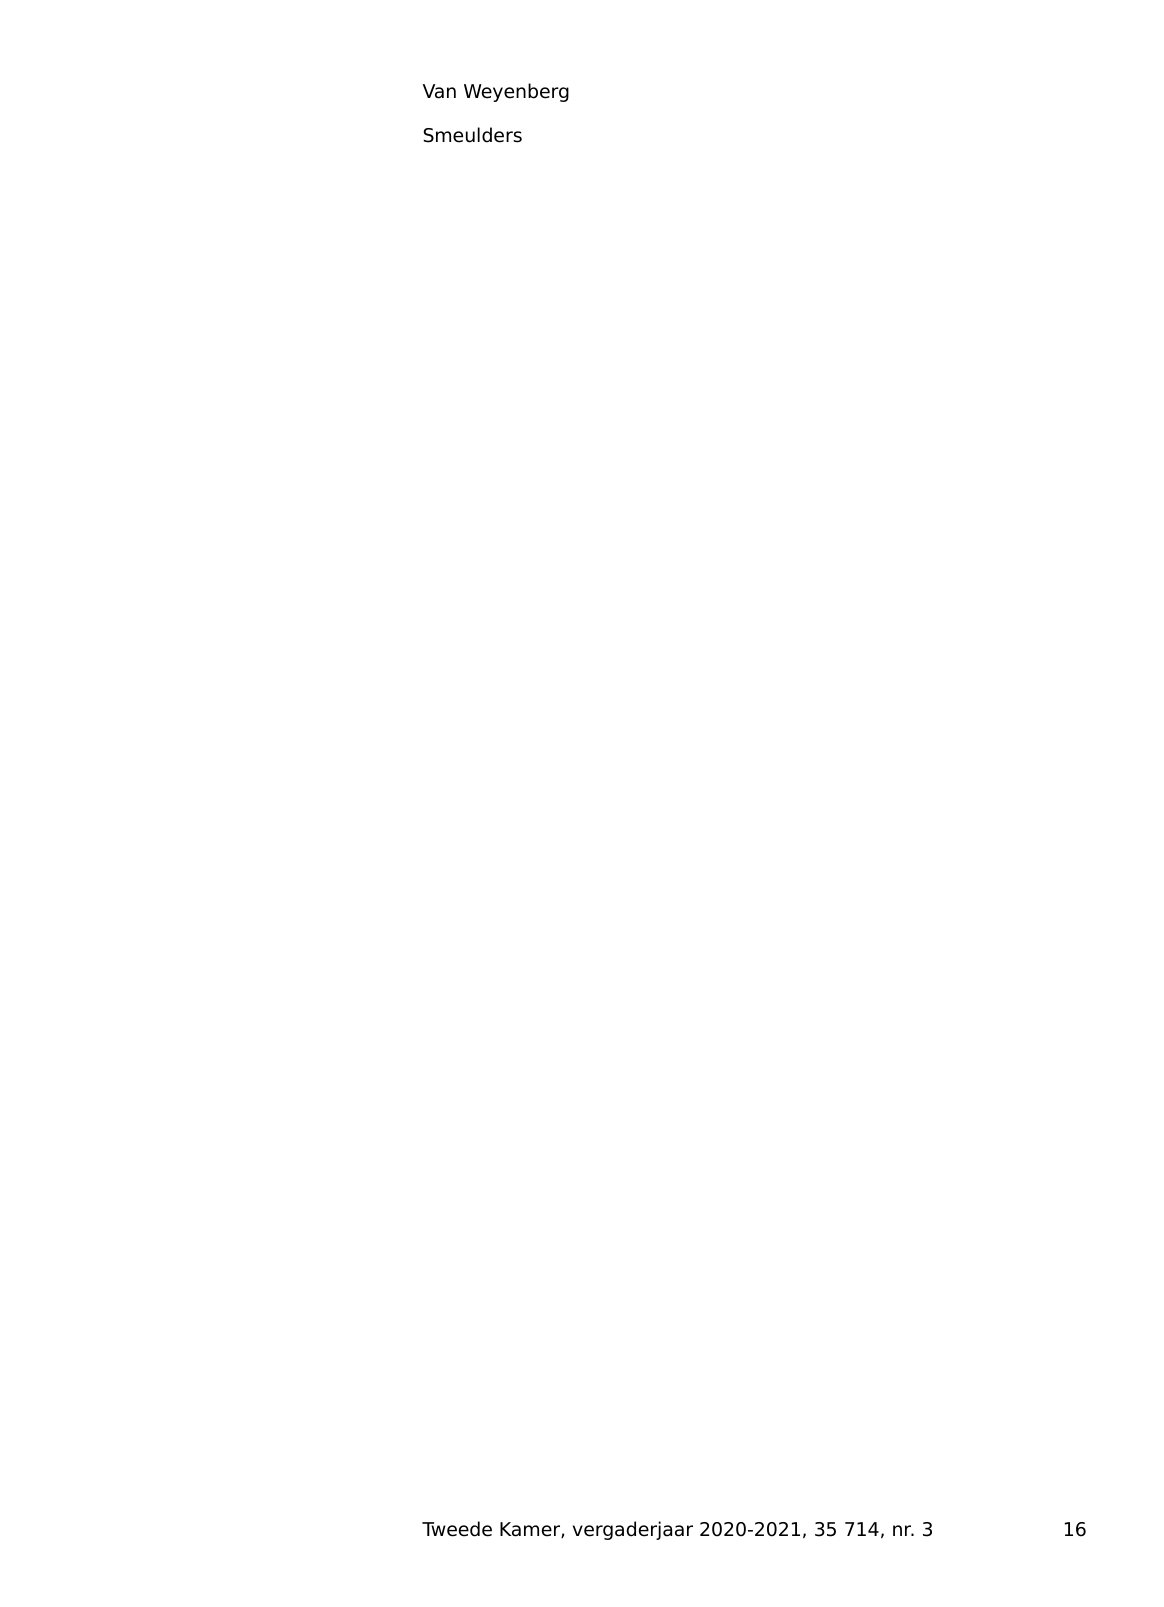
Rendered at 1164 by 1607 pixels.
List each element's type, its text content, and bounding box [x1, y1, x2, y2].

text Van Weyenberg Smeulders [422, 59, 1087, 147]
